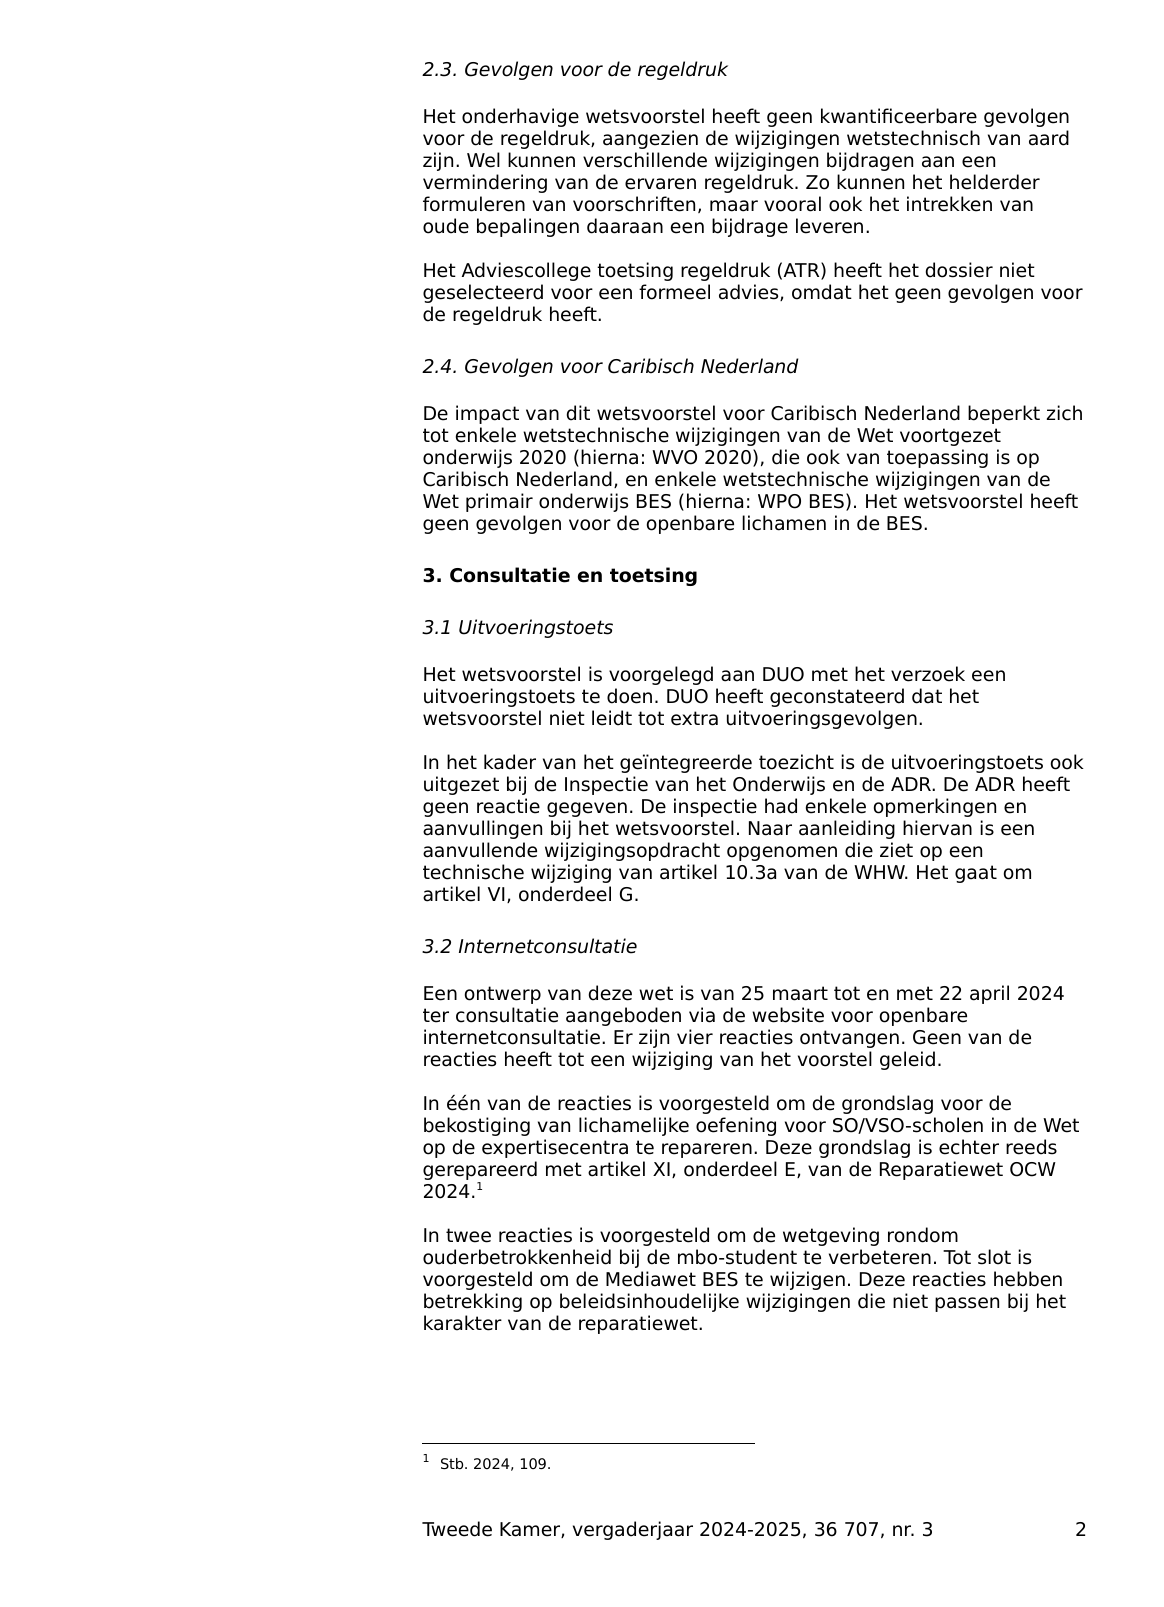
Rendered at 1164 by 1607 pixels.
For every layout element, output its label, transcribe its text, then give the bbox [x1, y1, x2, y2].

text Het Adviescollege toetsing regeldruk (ATR) heeft het dossier niet geselecteerd voor een formeel advies, omdat het geen gevolgen voor de regeldruk heeft. [422, 260, 1087, 326]
text Stb. 2024, 109. [422, 1452, 1087, 1474]
text Het wetsvoorstel is voorgelegd aan DUO met het verzoek een uitvoeringstoets te doen. DUO heeft geconstateerd dat het wetsvoorstel niet leidt tot extra uitvoeringsgevolgen. [422, 664, 1087, 730]
subtitle 2.3. Gevolgen voor de regeldruk [422, 59, 1087, 81]
text De impact van dit wetsvoorstel voor Caribisch Nederland beperkt zich tot enkele wetstechnische wijzigingen van de Wet voortgezet onderwijs 2020 (hierna: WVO 2020), die ook van toepassing is op Caribisch Nederland, en enkele wetstechnische wijzigingen van de Wet primair onderwijs BES (hierna: WPO BES). Het wetsvoorstel heeft geen gevolgen voor de openbare lichamen in de BES. [422, 403, 1087, 535]
text In twee reacties is voorgesteld om de wetgeving rondom ouderbetrokkenheid bij de mbo-student te verbeteren. Tot slot is voorgesteld om de Mediawet BES te wijzigen. Deze reacties hebben betrekking op beleidsinhoudelijke wijzigingen die niet passen bij het karakter van de reparatiewet. [422, 1225, 1087, 1335]
subtitle 3.1 Uitvoeringstoets [422, 617, 1087, 639]
text In één van de reacties is voorgesteld om de grondslag voor de bekostiging van lichamelijke oefening voor SO/VSO-scholen in de Wet op de expertisecentra te repareren. Deze grondslag is echter reeds gerepareerd met artikel XI, onderdeel E, van de Reparatiewet OCW 2024. [422, 1093, 1087, 1203]
text Een ontwerp van deze wet is van 25 maart tot en met 22 april 2024 ter consultatie aangeboden via de website voor openbare internetconsultatie. Er zijn vier reacties ontvangen. Geen van de reacties heeft tot een wijziging van het voorstel geleid. [422, 983, 1087, 1071]
text In het kader van het geïntegreerde toezicht is de uitvoeringstoets ook uitgezet bij de Inspectie van het Onderwijs en de ADR. De ADR heeft geen reactie gegeven. De inspectie had enkele opmerkingen en aanvullingen bij het wetsvoorstel. Naar aanleiding hiervan is een aanvullende wijzigingsopdracht opgenomen die ziet op een technische wijziging van artikel 10.3a van de WHW. Het gaat om artikel VI, onderdeel G. [422, 752, 1087, 906]
subtitle 2.4. Gevolgen voor Caribisch Nederland [422, 356, 1087, 378]
subtitle 3. Consultatie en toetsing [422, 565, 1087, 587]
subtitle 3.2 Internetconsultatie [422, 936, 1087, 958]
text Het onderhavige wetsvoorstel heeft geen kwantificeerbare gevolgen voor de regeldruk, aangezien de wijzigingen wetstechnisch van aard zijn. Wel kunnen verschillende wijzigingen bijdragen aan een vermindering van de ervaren regeldruk. Zo kunnen het helderder formuleren van voorschriften, maar vooral ook het intrekken van oude bepalingen daaraan een bijdrage leveren. [422, 106, 1087, 238]
